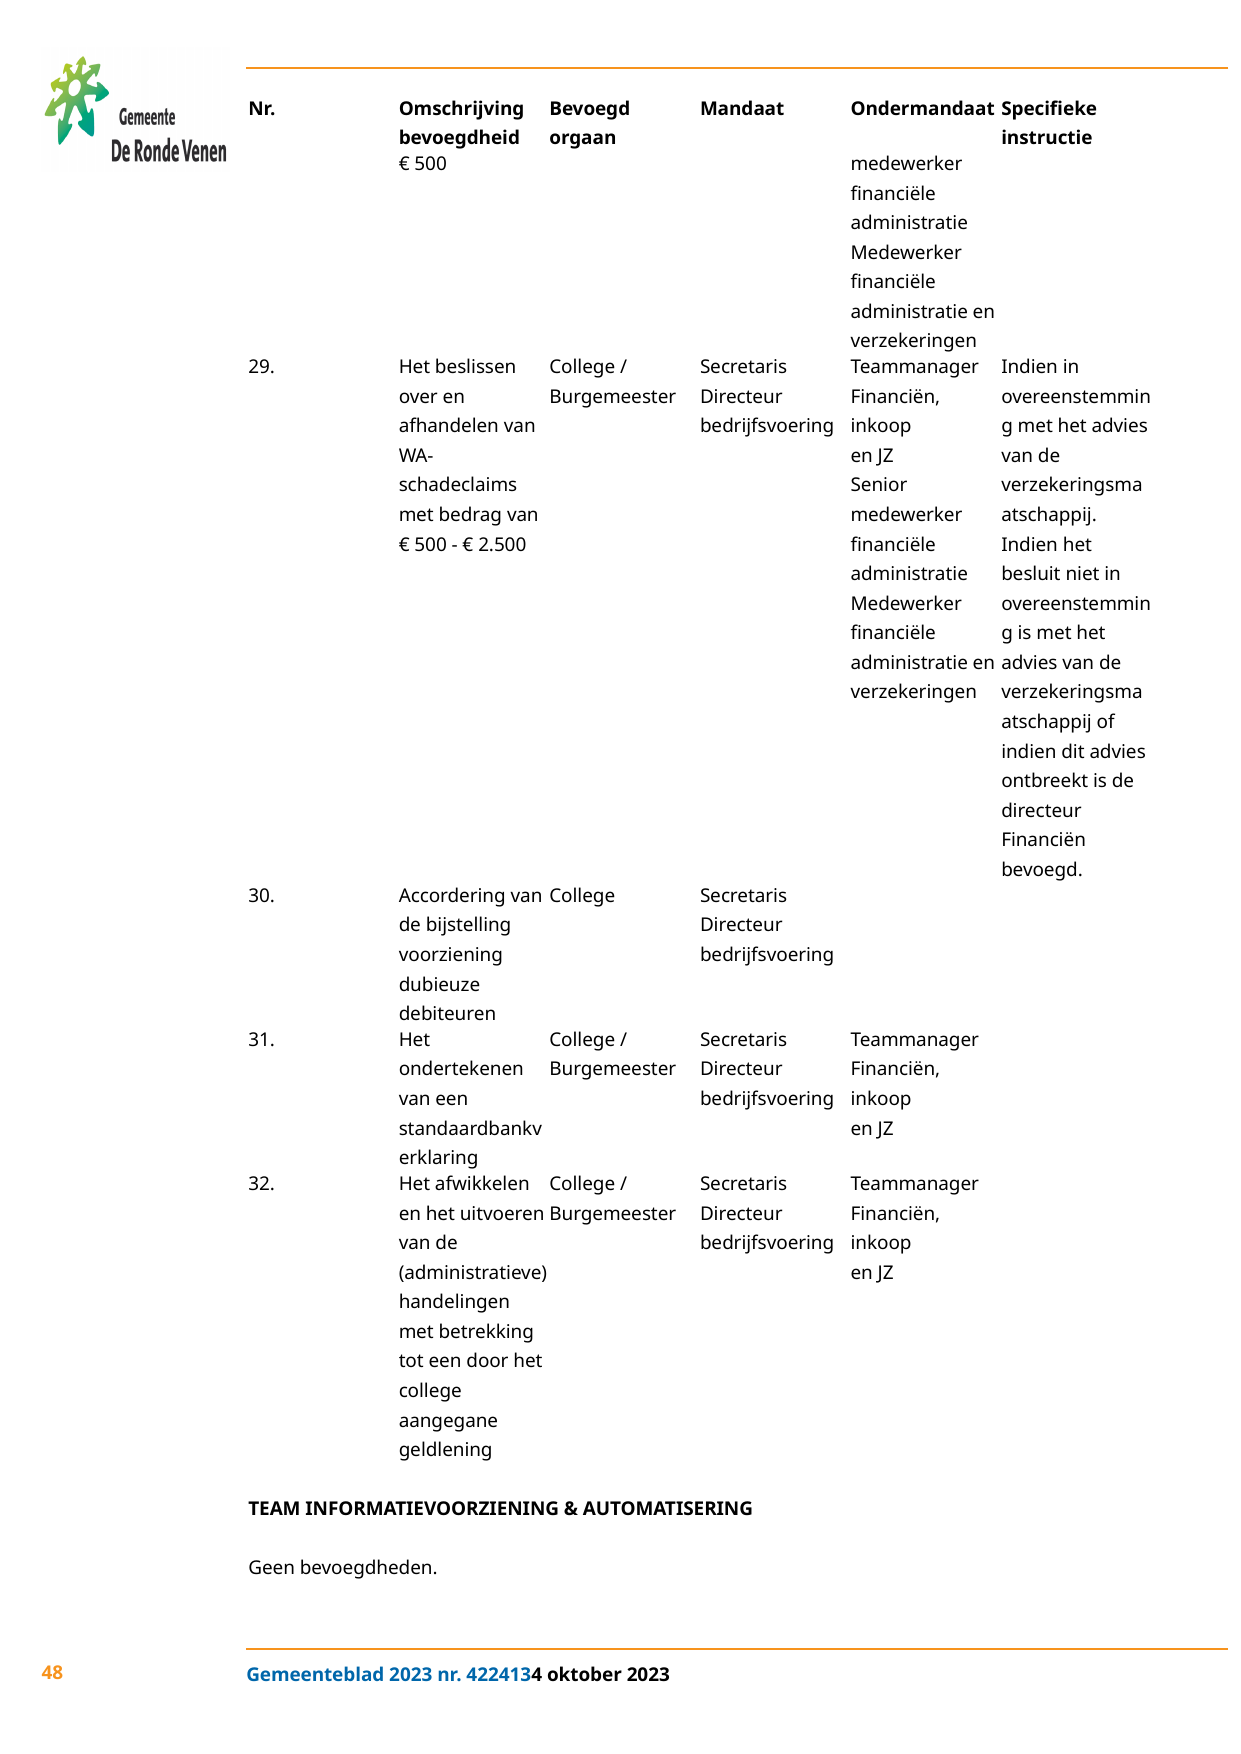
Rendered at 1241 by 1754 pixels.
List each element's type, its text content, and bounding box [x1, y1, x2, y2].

picture [41, 47, 231, 172]
table_header Omschrijving bevoegdheid [399, 95, 549, 150]
table_cell Accordering van de bijstelling voorziening dubieuze debiteuren [399, 882, 549, 1026]
table_header Mandaat [700, 95, 850, 150]
table_cell [1001, 1026, 1152, 1170]
table_cell medewerker financiële administratie Medewerker financiële administratie en verzekeringen [850, 150, 1001, 353]
table_header Bevoegd orgaan [549, 95, 700, 150]
table_cell 30. [248, 882, 398, 1026]
table_cell Teammanager Financiën, inkoop en JZ Senior medewerker financiële administratie Medewerker financiële administratie en verzekeringen [850, 353, 1001, 882]
table_cell € 500 [399, 150, 549, 353]
table_cell College / Burgemeester [549, 353, 700, 882]
table_cell 31. [248, 1026, 398, 1170]
table_cell College / Burgemeester [549, 1170, 700, 1462]
table_cell [1001, 150, 1152, 353]
table_cell Teammanager Financiën, inkoop en JZ [850, 1026, 1001, 1170]
table_cell [1001, 1170, 1152, 1462]
table_cell [850, 882, 1001, 1026]
table_cell Secretaris Directeur bedrijfsvoering [700, 353, 850, 882]
table_cell Het beslissen over en afhandelen van WA-schadeclaims met bedrag van € 500 - € 2.500 [399, 353, 549, 882]
table_cell Indien in overeenstemming met het advies van de verzekeringsmaatschappij. Indien het besluit niet in overeenstemming is met het advies van de verzekeringsmaatschappij of indien dit advies ontbreekt is de directeur Financiën bevoegd. [1001, 353, 1152, 882]
table_cell College [549, 882, 700, 1026]
text Geen bevoegdheden. [248, 1554, 1152, 1580]
table_cell [549, 150, 700, 353]
table_header Ondermandaat [850, 95, 1001, 150]
table_cell Secretaris Directeur bedrijfsvoering [700, 882, 850, 1026]
table_cell 29. [248, 353, 398, 882]
table_header Specifieke instructie [1001, 95, 1152, 150]
table_cell Secretaris Directeur bedrijfsvoering [700, 1170, 850, 1462]
table_cell College / Burgemeester [549, 1026, 700, 1170]
table_cell [700, 150, 850, 353]
table_cell [248, 150, 398, 353]
table_header Nr. [248, 95, 398, 150]
table_cell [1001, 882, 1152, 1026]
table_cell Secretaris Directeur bedrijfsvoering [700, 1026, 850, 1170]
table_cell 32. [248, 1170, 398, 1462]
table_cell Het ondertekenen van een standaardbankverklaring [399, 1026, 549, 1170]
table_cell Teammanager Financiën, inkoop en JZ [850, 1170, 1001, 1462]
text TEAM INFORMATIEVOORZIENING & AUTOMATISERING [248, 1495, 1152, 1521]
table_cell Het afwikkelen en het uitvoeren van de (administratieve) handelingen met betrekking tot een door het college aangegane geldlening [399, 1170, 549, 1462]
